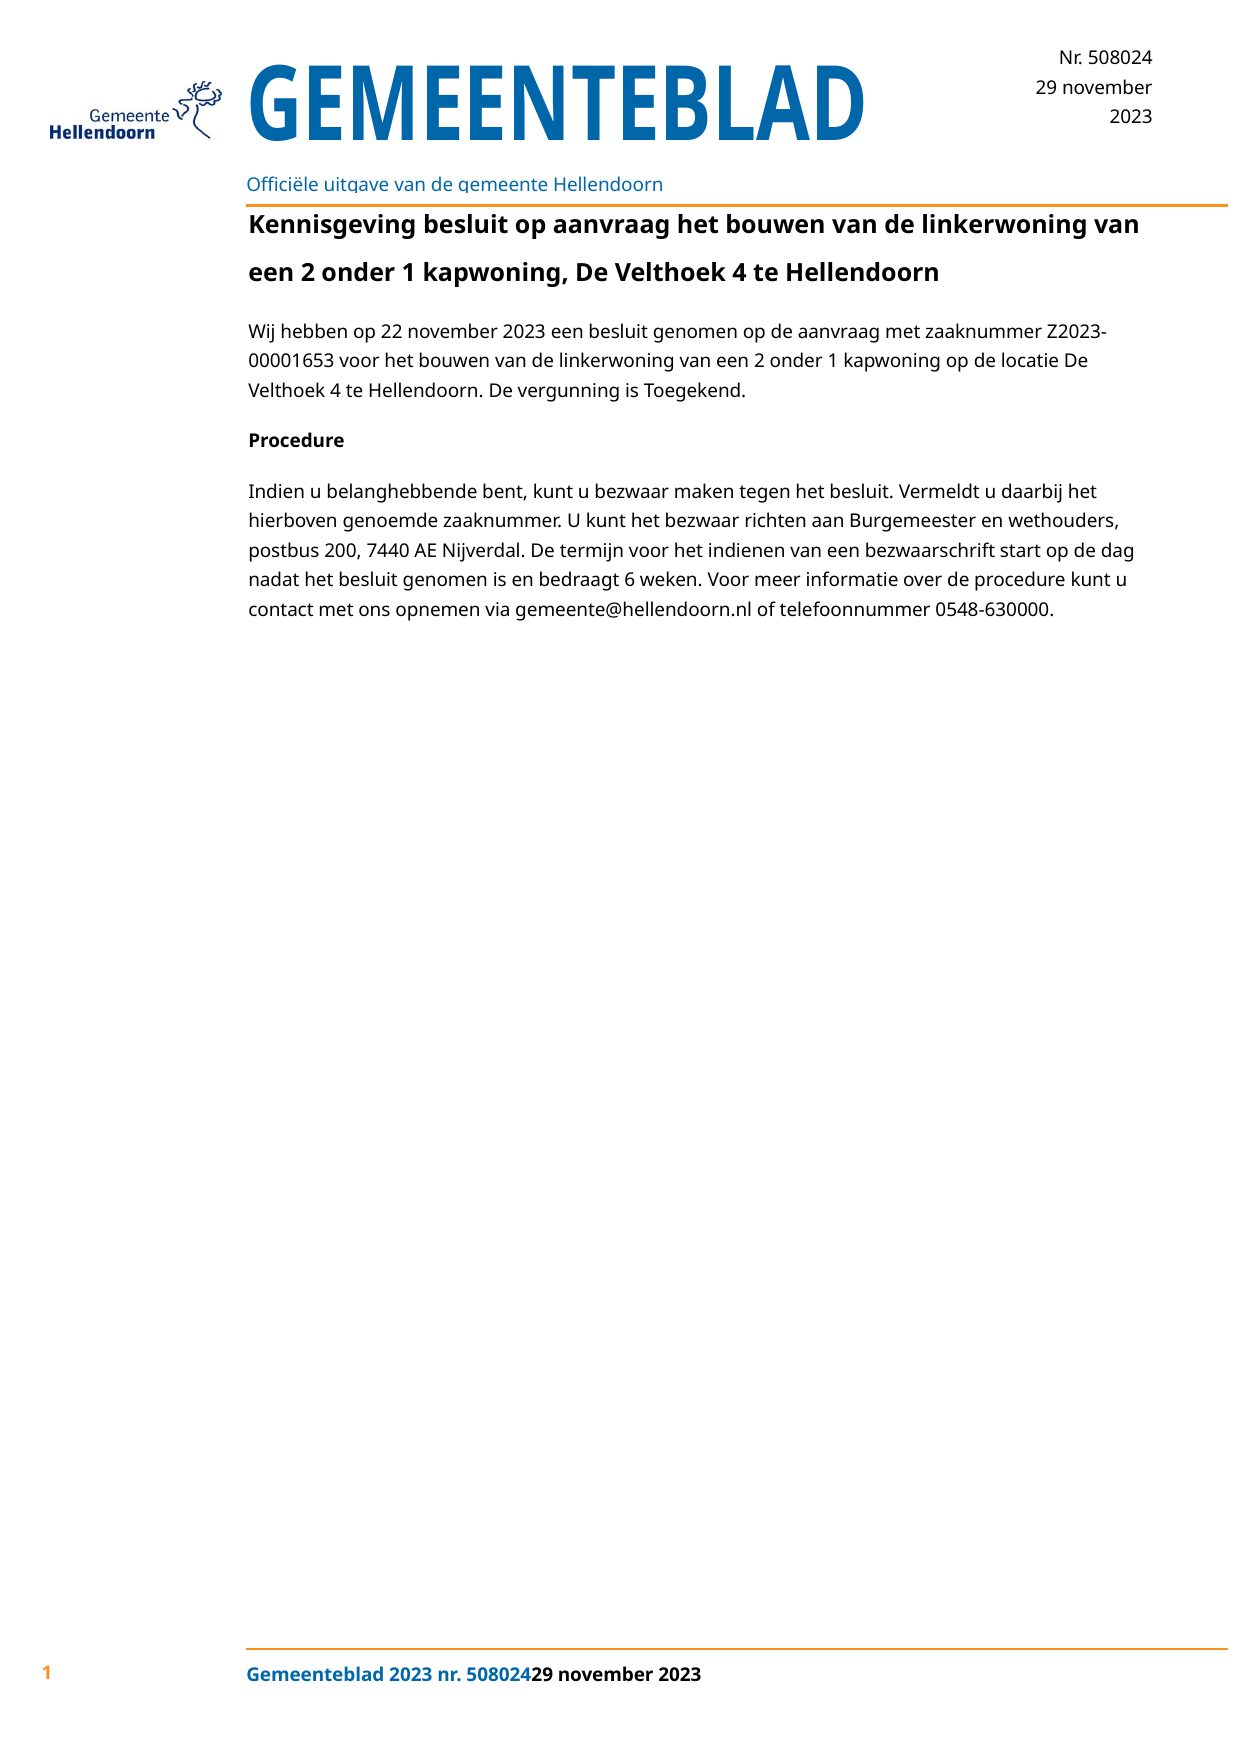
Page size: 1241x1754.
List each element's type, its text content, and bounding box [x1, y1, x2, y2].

text Wij hebben op 22 november 2023 een besluit genomen op de aanvraag met zaaknummer Z2023-00001653 voor het bouwen van de linkerwoning van een 2 onder 1 kapwoning op de locatie De Velthoek 4 te Hellendoorn. De vergunning is Toegekend. [248, 318, 1152, 403]
text Kennisgeving besluit op aanvraag het bouwen van de linkerwoning van een 2 onder 1 kapwoning, De Velthoek 4 te Hellendoorn [248, 207, 1152, 288]
text Procedure [248, 427, 1152, 453]
text Indien u belanghebbende bent, kunt u bezwaar maken tegen het besluit. Vermeldt u daarbij het hierboven genoemde zaaknummer. U kunt het bezwaar richten aan Burgemeester en wethouders, postbus 200, 7440 AE Nijverdal. De termijn voor het indienen van een bezwaarschrift start op de dag nadat het besluit genomen is en bedraagt 6 weken. Voor meer informatie over de procedure kunt u contact met ons opnemen via gemeente@hellendoorn.nl of telefoonnummer 0548-630000. [248, 478, 1152, 622]
picture [41, 47, 231, 172]
